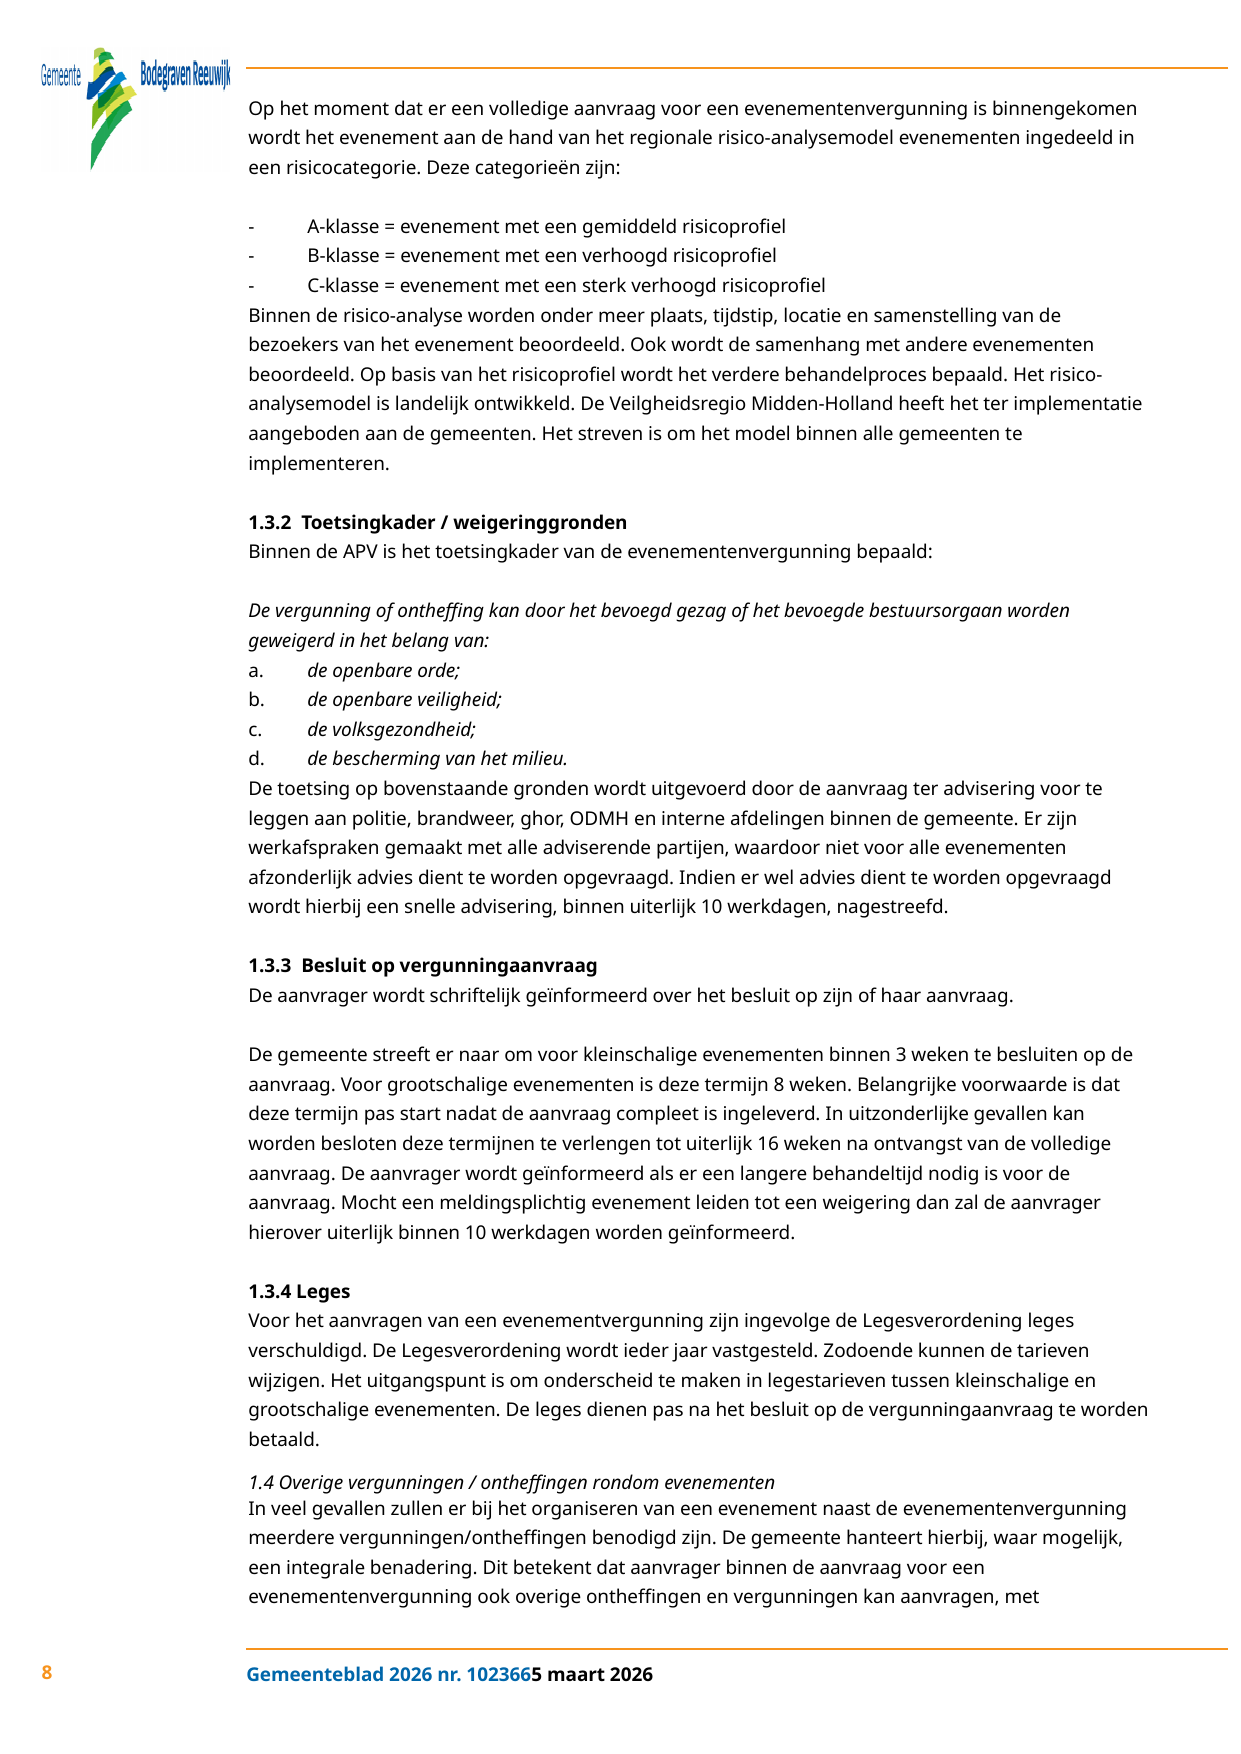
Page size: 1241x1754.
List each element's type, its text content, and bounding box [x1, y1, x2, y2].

text 1.4 Overige vergunningen / ontheffingen rondom evenementen [248, 1469, 1152, 1495]
list C-klasse = evenement met een sterk verhoogd risicoprofiel [248, 272, 1152, 298]
list de openbare orde; [248, 657, 1152, 683]
text 1.3.2 Toetsingkader / weigeringgronden [248, 509, 1152, 535]
list A-klasse = evenement met een gemiddeld risicoprofiel [248, 213, 1152, 239]
picture [41, 47, 231, 172]
text 1.3.4 Leges [248, 1278, 1152, 1304]
list de openbare veiligheid; [248, 686, 1152, 712]
text Voor het aanvragen van een evenementvergunning zijn ingevolge de Legesverordening leges verschuldigd. De Legesverordening wordt ieder jaar vastgesteld. Zodoende kunnen de tarieven wijzigen. Het uitgangspunt is om onderscheid te maken in legestarieven tussen kleinschalige en grootschalige evenementen. De leges dienen pas na het besluit op de vergunningaanvraag te worden betaald. [248, 1308, 1152, 1452]
text De vergunning of ontheffing kan door het bevoegd gezag of het bevoegde bestuursorgaan worden geweigerd in het belang van: [248, 598, 1152, 653]
text Op het moment dat er een volledige aanvraag voor een evenementenvergunning is binnengekomen wordt het evenement aan de hand van het regionale risico-analysemodel evenementen ingedeeld in een risicocategorie. Deze categorieën zijn: [248, 95, 1152, 180]
text 1.3.3 Besluit op vergunningaanvraag [248, 953, 1152, 978]
text De aanvrager wordt schriftelijk geïnformeerd over het besluit op zijn of haar aanvraag. [248, 982, 1152, 1008]
text Binnen de risico-analyse worden onder meer plaats, tijdstip, locatie en samenstelling van de bezoekers van het evenement beoordeeld. Ook wordt de samenhang met andere evenementen beoordeeld. Op basis van het risicoprofiel wordt het verdere behandelproces bepaald. Het risico-analysemodel is landelijk ontwikkeld. De Veilgheidsregio Midden-Holland heeft het ter implementatie aangeboden aan de gemeenten. Het streven is om het model binnen alle gemeenten te implementeren. [248, 302, 1152, 476]
text De gemeente streeft er naar om voor kleinschalige evenementen binnen 3 weken te besluiten op de aanvraag. Voor grootschalige evenementen is deze termijn 8 weken. Belangrijke voorwaarde is dat deze termijn pas start nadat de aanvraag compleet is ingeleverd. In uitzonderlijke gevallen kan worden besloten deze termijnen te verlengen tot uiterlijk 16 weken na ontvangst van de volledige aanvraag. De aanvrager wordt geïnformeerd als er een langere behandeltijd nodig is voor de aanvraag. Mocht een meldingsplichtig evenement leiden tot een weigering dan zal de aanvrager hierover uiterlijk binnen 10 werkdagen worden geïnformeerd. [248, 1041, 1152, 1245]
list B-klasse = evenement met een verhoogd risicoprofiel [248, 243, 1152, 268]
list de volksgezondheid; [248, 716, 1152, 742]
text De toetsing op bovenstaande gronden wordt uitgevoerd door de aanvraag ter advisering voor te leggen aan politie, brandweer, ghor, ODMH en interne afdelingen binnen de gemeente. Er zijn werkafspraken gemaakt met alle adviserende partijen, waardoor niet voor alle evenementen afzonderlijk advies dient te worden opgevraagd. Indien er wel advies dient te worden opgevraagd wordt hierbij een snelle advisering, binnen uiterlijk 10 werkdagen, nagestreefd. [248, 775, 1152, 919]
text Binnen de APV is het toetsingkader van de evenementenvergunning bepaald: [248, 538, 1152, 564]
list de bescherming van het milieu. [248, 746, 1152, 771]
text In veel gevallen zullen er bij het organiseren van een evenement naast de evenementenvergunning meerdere vergunningen/ontheffingen benodigd zijn. De gemeente hanteert hierbij, waar mogelijk, een integrale benadering. Dit betekent dat aanvrager binnen de aanvraag voor een evenementenvergunning ook overige ontheffingen en vergunningen kan aanvragen, met [248, 1495, 1152, 1609]
